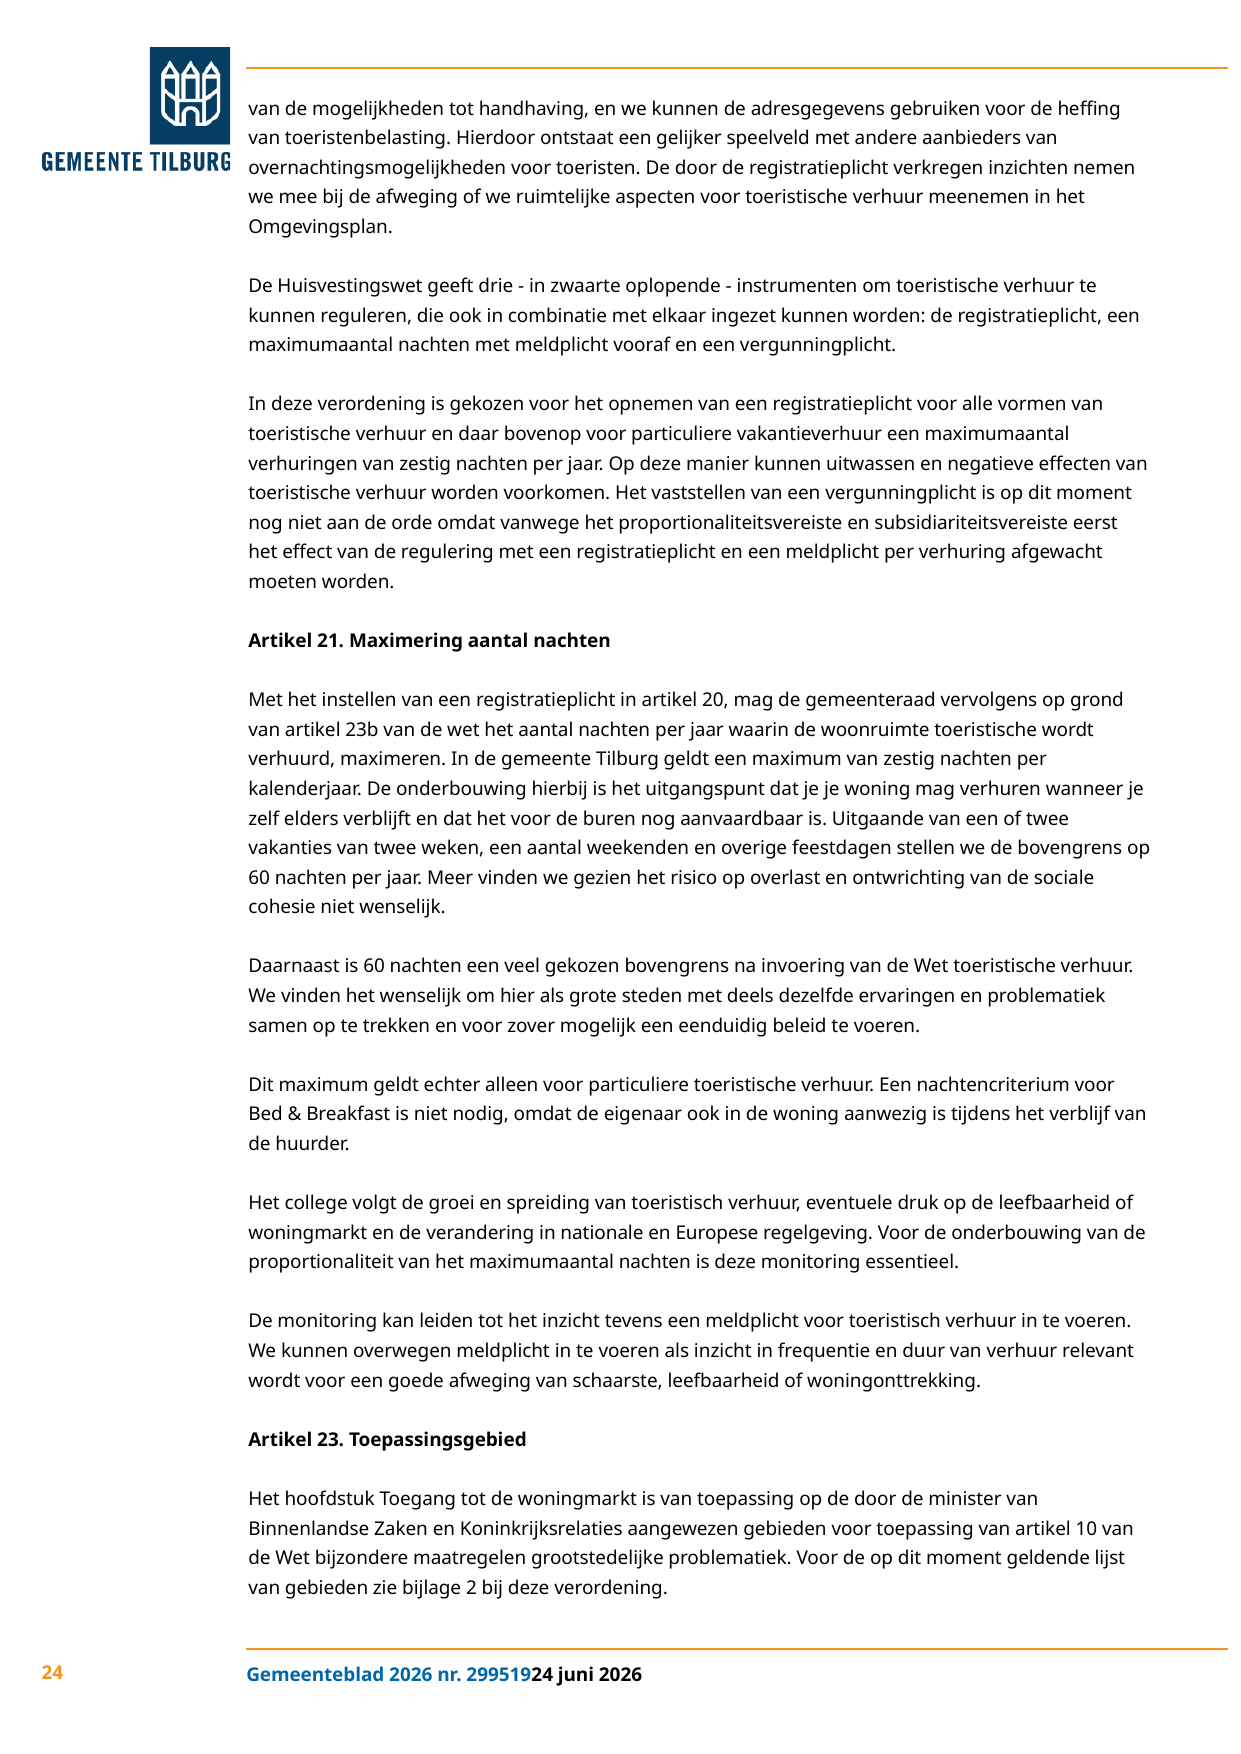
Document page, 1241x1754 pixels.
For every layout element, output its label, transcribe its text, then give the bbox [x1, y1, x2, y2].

text In deze verordening is gekozen voor het opnemen van een registratieplicht voor alle vormen van toeristische verhuur en daar bovenop voor particuliere vakantieverhuur een maximumaantal verhuringen van zestig nachten per jaar. Op deze manier kunnen uitwassen en negatieve effecten van toeristische verhuur worden voorkomen. Het vaststellen van een vergunningplicht is op dit moment nog niet aan de orde omdat vanwege het proportionaliteitsvereiste en subsidiariteitsvereiste eerst het effect van de regulering met een registratieplicht en een meldplicht per verhuring afgewacht moeten worden. [248, 391, 1152, 594]
text Het hoofdstuk Toegang tot de woningmarkt is van toepassing op de door de minister van Binnenlandse Zaken en Koninkrijksrelaties aangewezen gebieden voor toepassing van artikel 10 van de Wet bijzondere maatregelen grootstedelijke problematiek. Voor de op dit moment geldende lijst van gebieden zie bijlage 2 bij deze verordening. [248, 1485, 1152, 1600]
text Dit maximum geldt echter alleen voor particuliere toeristische verhuur. Een nachtencriterium voor Bed & Breakfast is niet nodig, omdat de eigenaar ook in de woning aanwezig is tijdens het verblijf van de huurder. [248, 1071, 1152, 1156]
text De monitoring kan leiden tot het inzicht tevens een meldplicht voor toeristisch verhuur in te voeren. We kunnen overwegen meldplicht in te voeren als inzicht in frequentie en duur van verhuur relevant wordt voor een goede afweging van schaarste, leefbaarheid of woningonttrekking. [248, 1308, 1152, 1393]
text Artikel 21. Maximering aantal nachten [248, 627, 1152, 653]
text Artikel 23. Toepassingsgebied [248, 1426, 1152, 1452]
text Met het instellen van een registratieplicht in artikel 20, mag de gemeenteraad vervolgens op grond van artikel 23b van de wet het aantal nachten per jaar waarin de woonruimte toeristische wordt verhuurd, maximeren. In de gemeente Tilburg geldt een maximum van zestig nachten per kalenderjaar. De onderbouwing hierbij is het uitgangspunt dat je je woning mag verhuren wanneer je zelf elders verblijft en dat het voor de buren nog aanvaardbaar is. Uitgaande van een of twee vakanties van twee weken, een aantal weekenden en overige feestdagen stellen we de bovengrens op 60 nachten per jaar. Meer vinden we gezien het risico op overlast en ontwrichting van de sociale cohesie niet wenselijk. [248, 686, 1152, 919]
text Het college volgt de groei en spreiding van toeristisch verhuur, eventuele druk op de leefbaarheid of woningmarkt en de verandering in nationale en Europese regelgeving. Voor de onderbouwing van de proportionaliteit van het maximumaantal nachten is deze monitoring essentieel. [248, 1189, 1152, 1274]
text Daarnaast is 60 nachten een veel gekozen bovengrens na invoering van de Wet toeristische verhuur. We vinden het wenselijk om hier als grote steden met deels dezelfde ervaringen en problematiek samen op te trekken en voor zover mogelijk een eenduidig beleid te voeren. [248, 953, 1152, 1038]
picture [41, 47, 231, 172]
text van de mogelijkheden tot handhaving, en we kunnen de adresgegevens gebruiken voor de heffing van toeristenbelasting. Hierdoor ontstaat een gelijker speelveld met andere aanbieders van overnachtingsmogelijkheden voor toeristen. De door de registratieplicht verkregen inzichten nemen we mee bij de afweging of we ruimtelijke aspecten voor toeristische verhuur meenemen in het Omgevingsplan. [248, 95, 1152, 239]
text De Huisvestingswet geeft drie - in zwaarte oplopende - instrumenten om toeristische verhuur te kunnen reguleren, die ook in combinatie met elkaar ingezet kunnen worden: de registratieplicht, een maximumaantal nachten met meldplicht vooraf en een vergunningplicht. [248, 272, 1152, 357]
